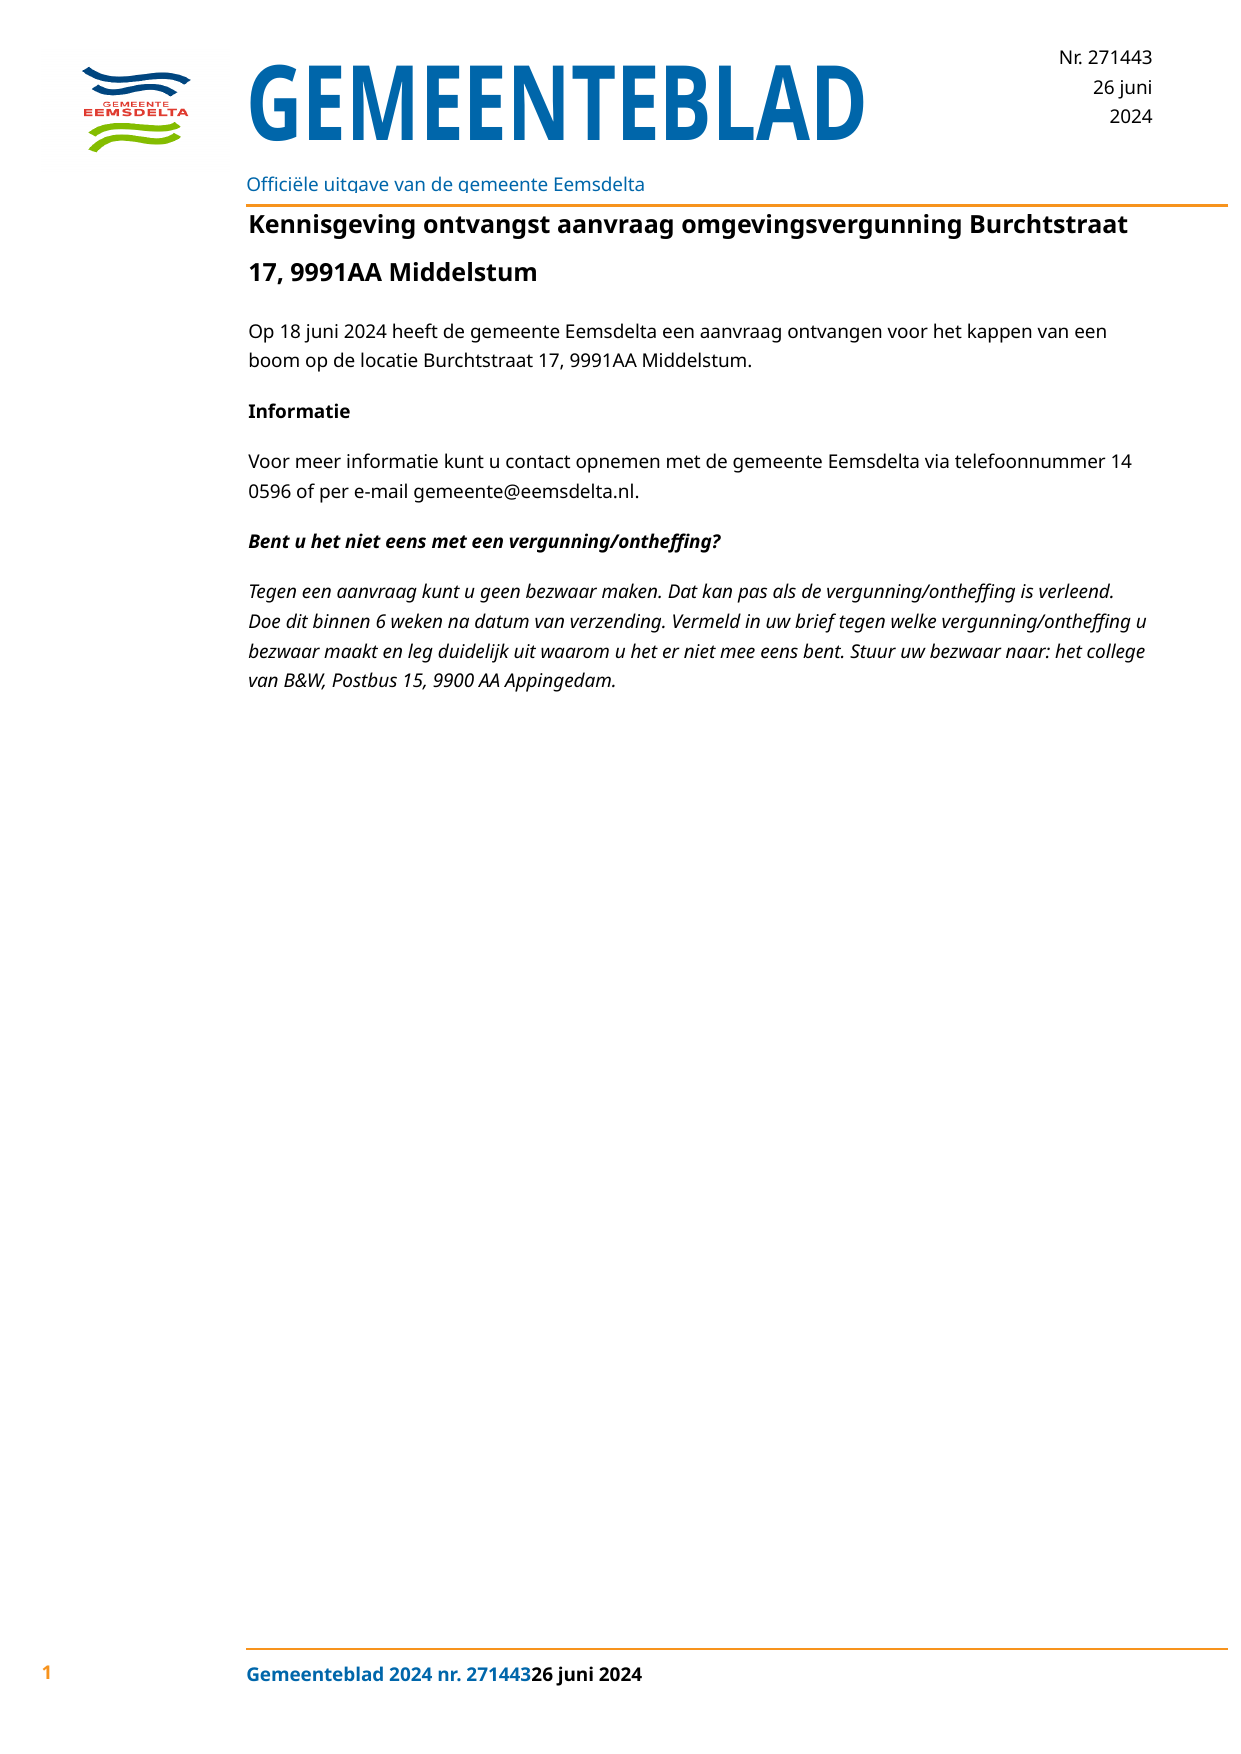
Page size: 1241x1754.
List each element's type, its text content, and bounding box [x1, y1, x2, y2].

text Voor meer informatie kunt u contact opnemen met de gemeente Eemsdelta via telefoonnummer 14 0596 of per e-mail gemeente@eemsdelta.nl. [248, 448, 1152, 504]
text Informatie [248, 398, 1152, 424]
text Bent u het niet eens met een vergunning/ontheffing? [248, 528, 1152, 554]
picture [41, 47, 231, 172]
text Kennisgeving ontvangst aanvraag omgevingsvergunning Burchtstraat 17, 9991AA Middelstum [248, 207, 1152, 288]
text Tegen een aanvraag kunt u geen bezwaar maken. Dat kan pas als de vergunning/ontheffing is verleend. Doe dit binnen 6 weken na datum van verzending. Vermeld in uw brief tegen welke vergunning/ontheffing u bezwaar maakt en leg duidelijk uit waarom u het er niet mee eens bent. Stuur uw bezwaar naar: het college van B&W, Postbus 15, 9900 AA Appingedam. [248, 579, 1152, 693]
text Op 18 juni 2024 heeft de gemeente Eemsdelta een aanvraag ontvangen voor het kappen van een boom op de locatie Burchtstraat 17, 9991AA Middelstum. [248, 318, 1152, 373]
